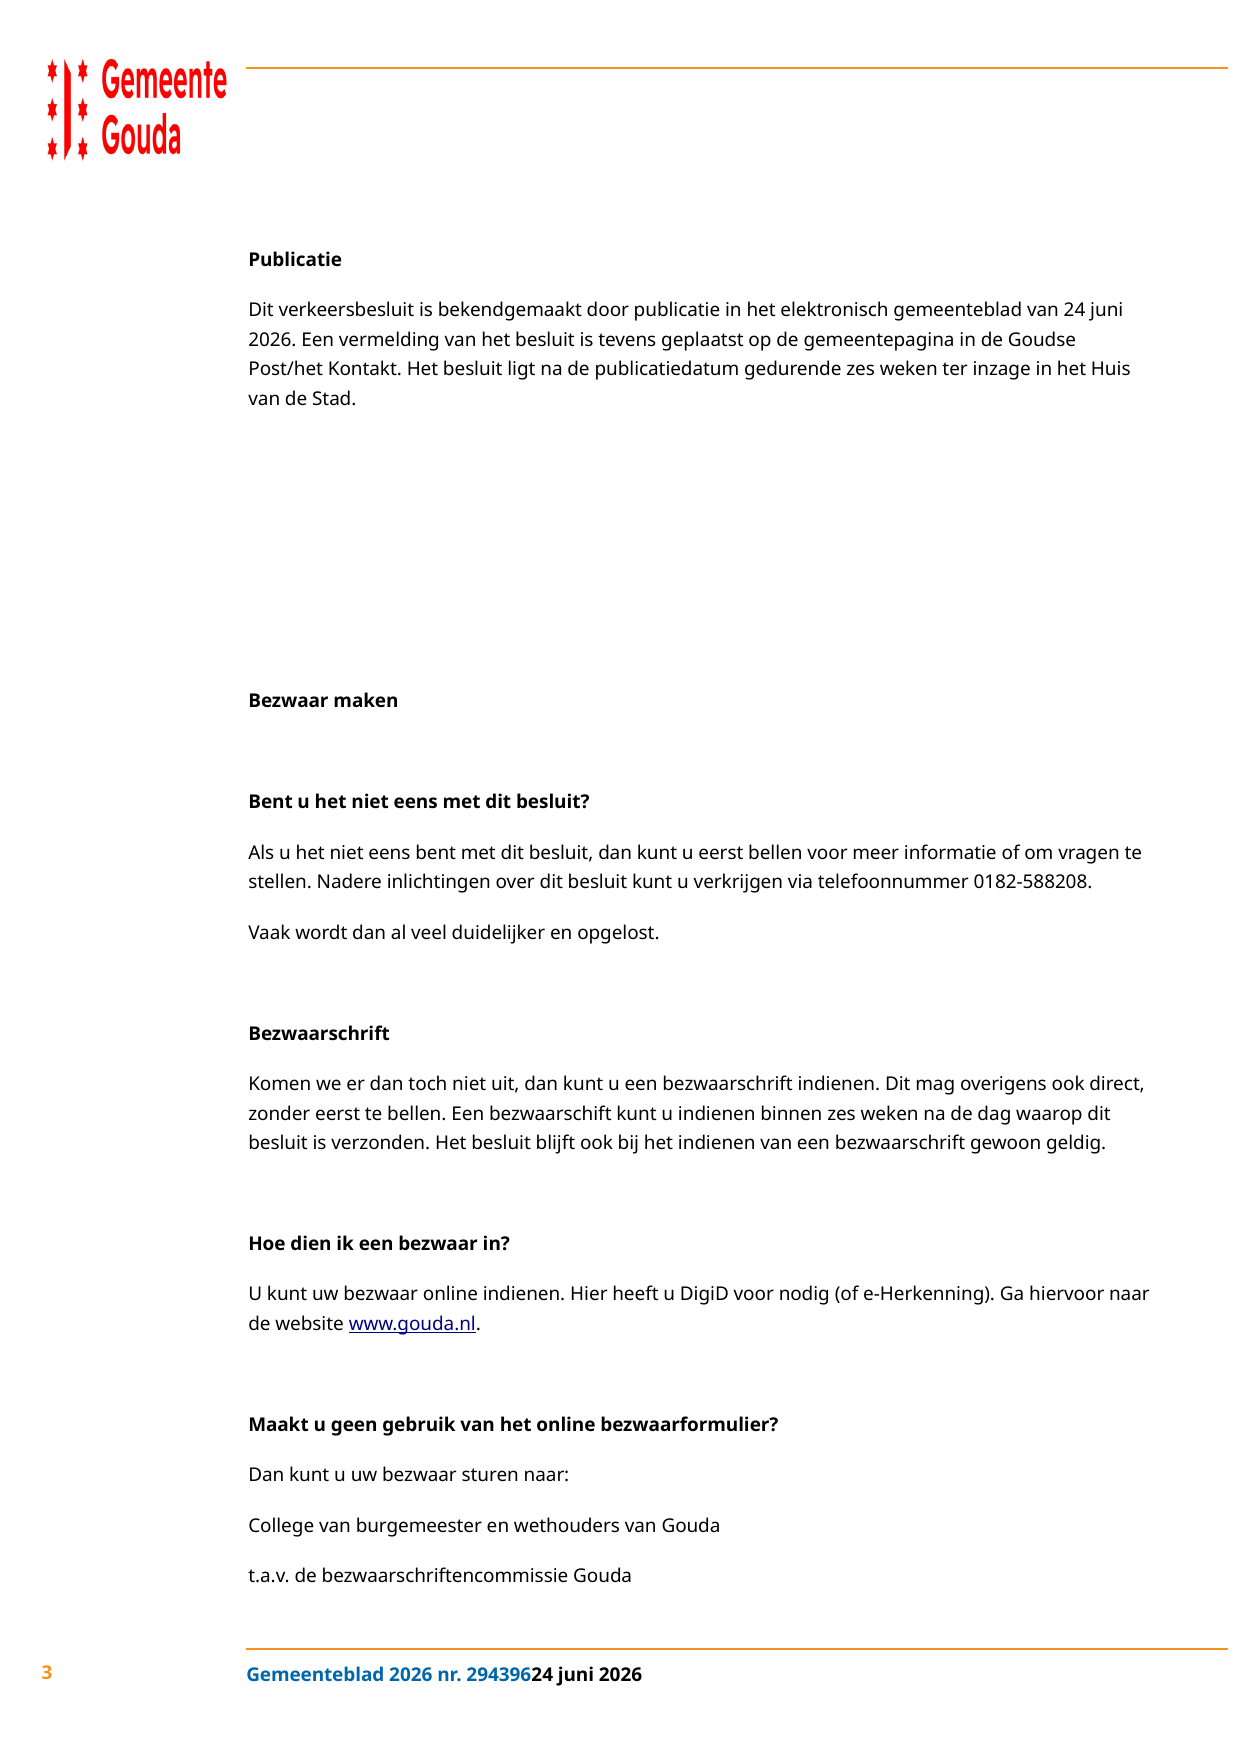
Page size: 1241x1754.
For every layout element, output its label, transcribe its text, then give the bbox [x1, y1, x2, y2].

text Publicatie [248, 246, 1152, 272]
text Bent u het niet eens met dit besluit? [248, 788, 1152, 814]
text Dit verkeersbesluit is bekendgemaakt door publicatie in het elektronisch gemeenteblad van 24 juni 2026. Een vermelding van het besluit is tevens geplaatst op de gemeentepagina in de Goudse Post/het Kontakt. Het besluit ligt na de publicatiedatum gedurende zes weken ter inzage in het Huis van de Stad. [248, 296, 1152, 411]
text Bezwaar maken [248, 688, 1152, 713]
text t.a.v. de bezwaarschriftencommissie Gouda [248, 1562, 1152, 1588]
text Bezwaarschrift [248, 1020, 1152, 1046]
text Maakt u geen gebruik van het online bezwaarformulier? [248, 1411, 1152, 1437]
text Dan kunt u uw bezwaar sturen naar: [248, 1461, 1152, 1487]
picture [41, 47, 231, 172]
text Komen we er dan toch niet uit, dan kunt u een bezwaarschrift indienen. Dit mag overigens ook direct, zonder eerst te bellen. Een bezwaarschift kunt u indienen binnen zes weken na de dag waarop dit besluit is verzonden. Het besluit blijft ook bij het indienen van een bezwaarschrift gewoon geldig. [248, 1070, 1152, 1155]
text College van burgemeester en wethouders van Gouda [248, 1512, 1152, 1538]
text U kunt uw bezwaar online indienen. Hier heeft u DigiD voor nodig (of e-Herkenning). Ga hiervoor naar de website www.gouda.nl. [248, 1281, 1152, 1336]
text Vaak wordt dan al veel duidelijker en opgelost. [248, 919, 1152, 945]
text Als u het niet eens bent met dit besluit, dan kunt u eerst bellen voor meer informatie of om vragen te stellen. Nadere inlichtingen over dit besluit kunt u verkrijgen via telefoonnummer 0182-588208. [248, 839, 1152, 894]
text Hoe dien ik een bezwaar in? [248, 1230, 1152, 1256]
